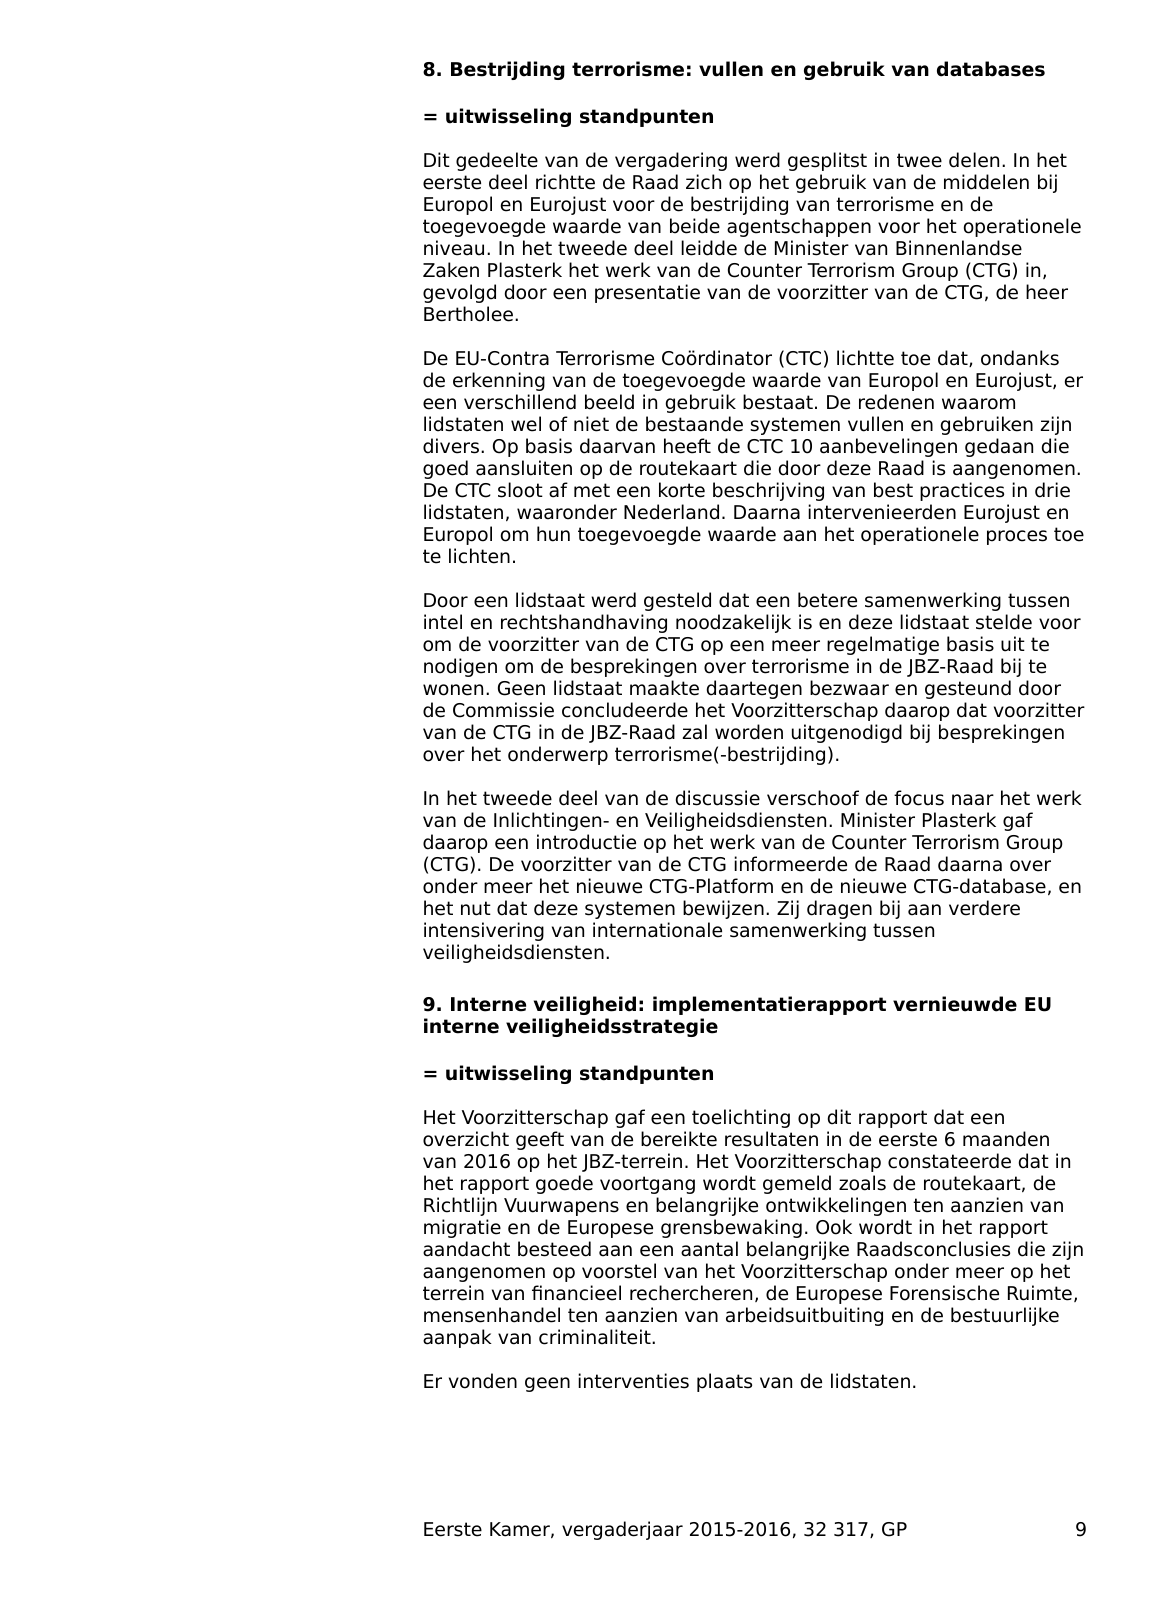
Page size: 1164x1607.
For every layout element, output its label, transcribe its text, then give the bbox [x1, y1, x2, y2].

text De EU-Contra Terrorisme Coördinator (CTC) lichtte toe dat, ondanks de erkenning van de toegevoegde waarde van Europol en Eurojust, er een verschillend beeld in gebruik bestaat. De redenen waarom lidstaten wel of niet de bestaande systemen vullen en gebruiken zijn divers. Op basis daarvan heeft de CTC 10 aanbevelingen gedaan die goed aansluiten op de routekaart die door deze Raad is aangenomen. De CTC sloot af met een korte beschrijving van best practices in drie lidstaten, waaronder Nederland. Daarna intervenieerden Eurojust en Europol om hun toegevoegde waarde aan het operationele proces toe te lichten. [422, 348, 1087, 568]
text Er vonden geen interventies plaats van de lidstaten. [422, 1371, 1087, 1393]
text Door een lidstaat werd gesteld dat een betere samenwerking tussen intel en rechtshandhaving noodzakelijk is en deze lidstaat stelde voor om de voorzitter van de CTG op een meer regelmatige basis uit te nodigen om de besprekingen over terrorisme in de JBZ-Raad bij te wonen. Geen lidstaat maakte daartegen bezwaar en gesteund door de Commissie concludeerde het Voorzitterschap daarop dat voorzitter van de CTG in de JBZ-Raad zal worden uitgenodigd bij besprekingen over het onderwerp terrorisme(-bestrijding). [422, 590, 1087, 766]
subtitle 9. Interne veiligheid: implementatierapport vernieuwde EU interne veiligheidsstrategie [422, 994, 1087, 1038]
text Het Voorzitterschap gaf een toelichting op dit rapport dat een overzicht geeft van de bereikte resultaten in de eerste 6 maanden van 2016 op het JBZ-terrein. Het Voorzitterschap constateerde dat in het rapport goede voortgang wordt gemeld zoals de routekaart, de Richtlijn Vuurwapens en belangrijke ontwikkelingen ten aanzien van migratie en de Europese grensbewaking. Ook wordt in het rapport aandacht besteed aan een aantal belangrijke Raadsconclusies die zijn aangenomen op voorstel van het Voorzitterschap onder meer op het terrein van financieel rechercheren, de Europese Forensische Ruimte, mensenhandel ten aanzien van arbeidsuitbuiting en de bestuurlijke aanpak van criminaliteit. [422, 1107, 1087, 1349]
text = uitwisseling standpunten [422, 1063, 1087, 1085]
subtitle 8. Bestrijding terrorisme: vullen en gebruik van databases [422, 59, 1087, 81]
text = uitwisseling standpunten [422, 106, 1087, 128]
text Dit gedeelte van de vergadering werd gesplitst in twee delen. In het eerste deel richtte de Raad zich op het gebruik van de middelen bij Europol en Eurojust voor de bestrijding van terrorisme en de toegevoegde waarde van beide agentschappen voor het operationele niveau. In het tweede deel leidde de Minister van Binnenlandse Zaken Plasterk het werk van de Counter Terrorism Group (CTG) in, gevolgd door een presentatie van de voorzitter van de CTG, de heer Bertholee. [422, 150, 1087, 326]
text In het tweede deel van de discussie verschoof de focus naar het werk van de Inlichtingen- en Veiligheidsdiensten. Minister Plasterk gaf daarop een introductie op het werk van de Counter Terrorism Group (CTG). De voorzitter van de CTG informeerde de Raad daarna over onder meer het nieuwe CTG-Platform en de nieuwe CTG-database, en het nut dat deze systemen bewijzen. Zij dragen bij aan verdere intensivering van internationale samenwerking tussen veiligheidsdiensten. [422, 788, 1087, 964]
